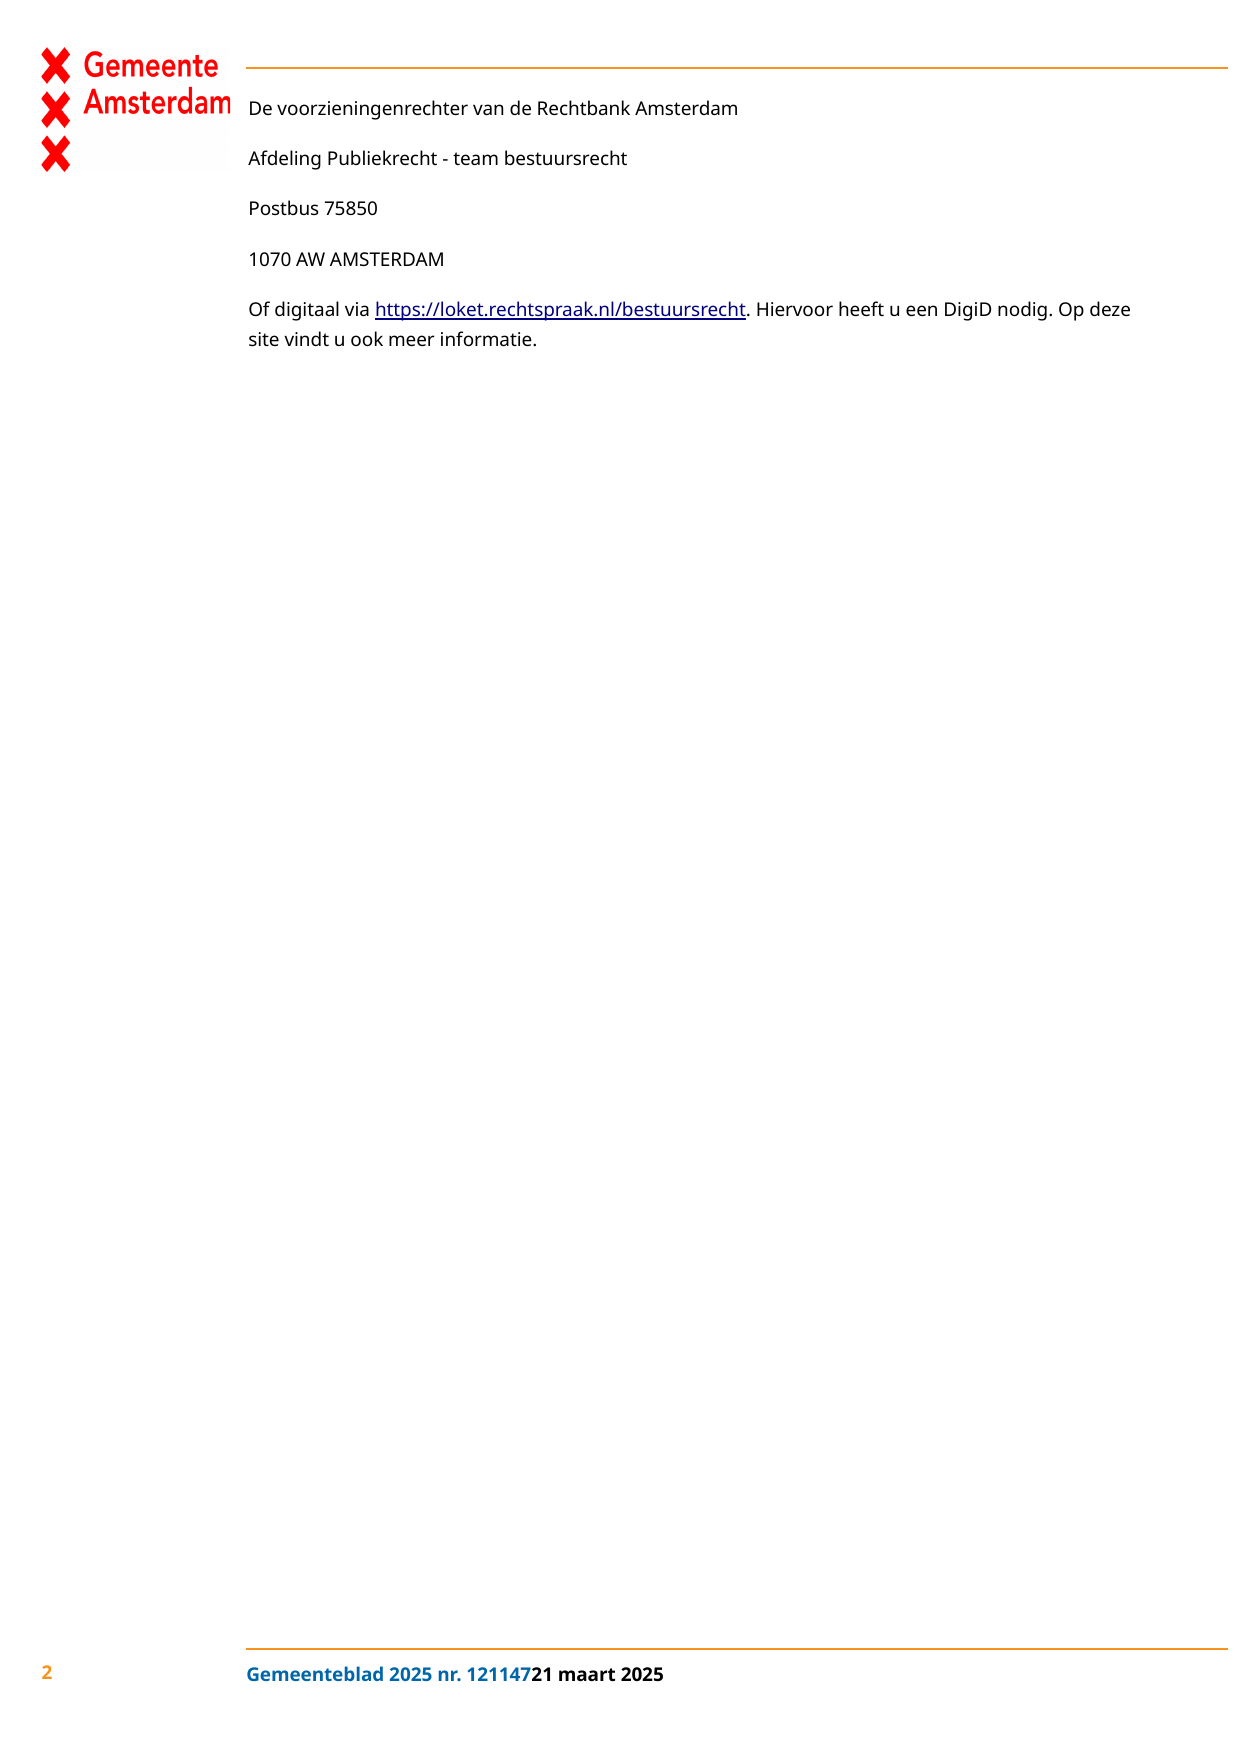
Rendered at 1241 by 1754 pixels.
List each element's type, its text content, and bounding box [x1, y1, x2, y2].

text Of digitaal via https://loket.rechtspraak.nl/bestuursrecht. Hiervoor heeft u een DigiD nodig. Op deze site vindt u ook meer informatie. [248, 296, 1152, 352]
text Afdeling Publiekrecht - team bestuursrecht [248, 145, 1152, 171]
text De voorzieningenrechter van de Rechtbank Amsterdam [248, 95, 1152, 121]
text Postbus 75850 [248, 196, 1152, 221]
picture [41, 47, 231, 172]
text 1070 AW AMSTERDAM [248, 246, 1152, 272]
